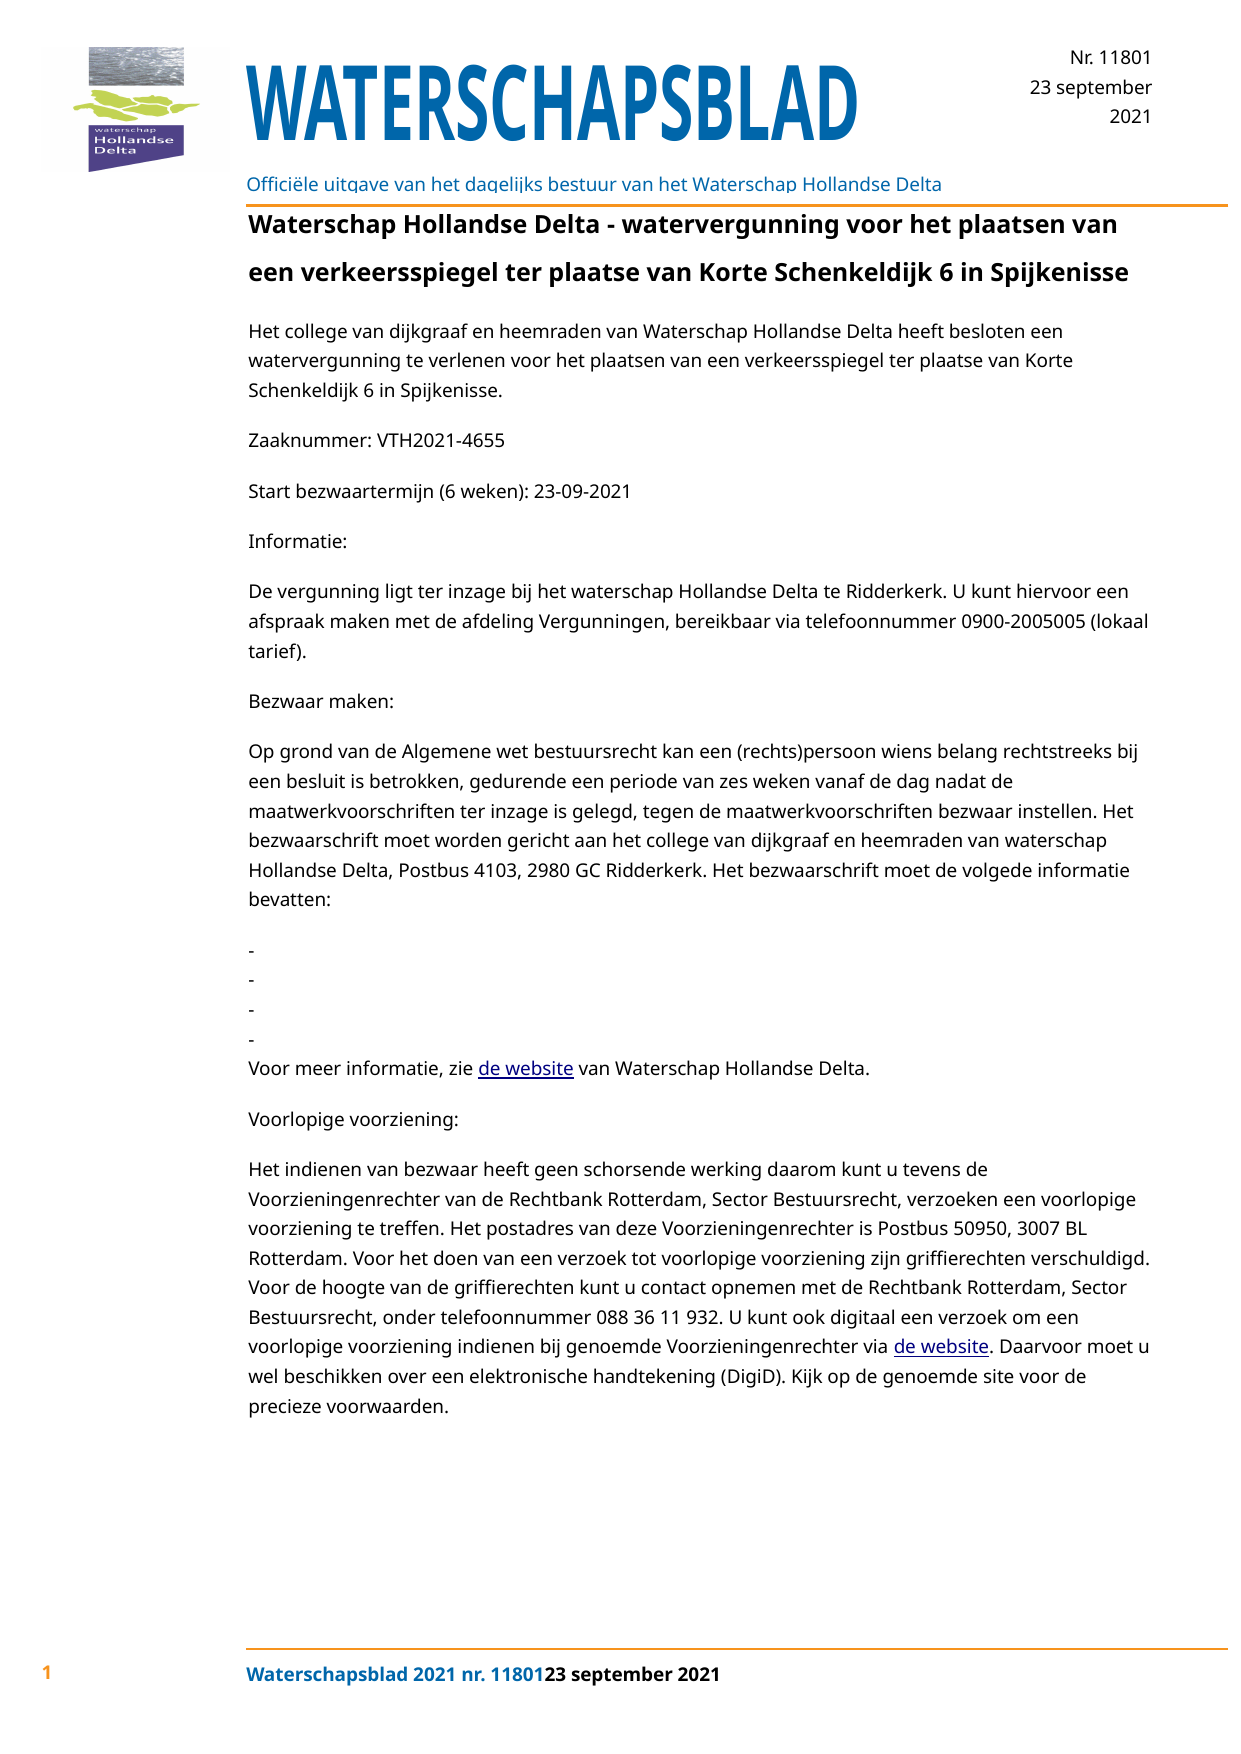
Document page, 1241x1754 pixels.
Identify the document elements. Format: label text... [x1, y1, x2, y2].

text Waterschap Hollandse Delta - watervergunning voor het plaatsen van een verkeersspiegel ter plaatse van Korte Schenkeldijk 6 in Spijkenisse [248, 207, 1152, 288]
text Het indienen van bezwaar heeft geen schorsende werking daarom kunt u tevens de Voorzieningenrechter van de Rechtbank Rotterdam, Sector Bestuursrecht, verzoeken een voorlopige voorziening te treffen. Het postadres van deze Voorzieningenrechter is Postbus 50950, 3007 BL Rotterdam. Voor het doen van een verzoek tot voorlopige voorziening zijn griffierechten verschuldigd. Voor de hoogte van de griffierechten kunt u contact opnemen met de Rechtbank Rotterdam, Sector Bestuursrecht, onder telefoonnummer 088 36 11 932. U kunt ook digitaal een verzoek om een voorlopige voorziening indienen bij genoemde Voorzieningenrechter via de website. Daarvoor moet u wel beschikken over een elektronische handtekening (DigiD). Kijk op de genoemde site voor de precieze voorwaarden. [248, 1156, 1152, 1419]
text Voor meer informatie, zie de website van Waterschap Hollandse Delta. [248, 1055, 1152, 1081]
text De vergunning ligt ter inzage bij het waterschap Hollandse Delta te Ridderkerk. U kunt hiervoor een afspraak maken met de afdeling Vergunningen, bereikbaar via telefoonnummer 0900-2005005 (lokaal tarief). [248, 579, 1152, 664]
text Op grond van de Algemene wet bestuursrecht kan een (rechts)persoon wiens belang rechtstreeks bij een besluit is betrokken, gedurende een periode van zes weken vanaf de dag nadat de maatwerkvoorschriften ter inzage is gelegd, tegen de maatwerkvoorschriften bezwaar instellen. Het bezwaarschrift moet worden gericht aan het college van dijkgraaf en heemraden van waterschap Hollandse Delta, Postbus 4103, 2980 GC Ridderkerk. Het bezwaarschrift moet de volgede informatie bevatten: [248, 739, 1152, 912]
text Zaaknummer: VTH2021-4655 [248, 427, 1152, 453]
text Start bezwaartermijn (6 weken): 23-09-2021 [248, 478, 1152, 504]
text Voorlopige voorziening: [248, 1106, 1152, 1132]
text Bezwaar maken: [248, 688, 1152, 714]
picture [41, 47, 231, 172]
text Informatie: [248, 528, 1152, 554]
text Het college van dijkgraaf en heemraden van Waterschap Hollandse Delta heeft besloten een watervergunning te verlenen voor het plaatsen van een verkeersspiegel ter plaatse van Korte Schenkeldijk 6 in Spijkenisse. [248, 318, 1152, 403]
